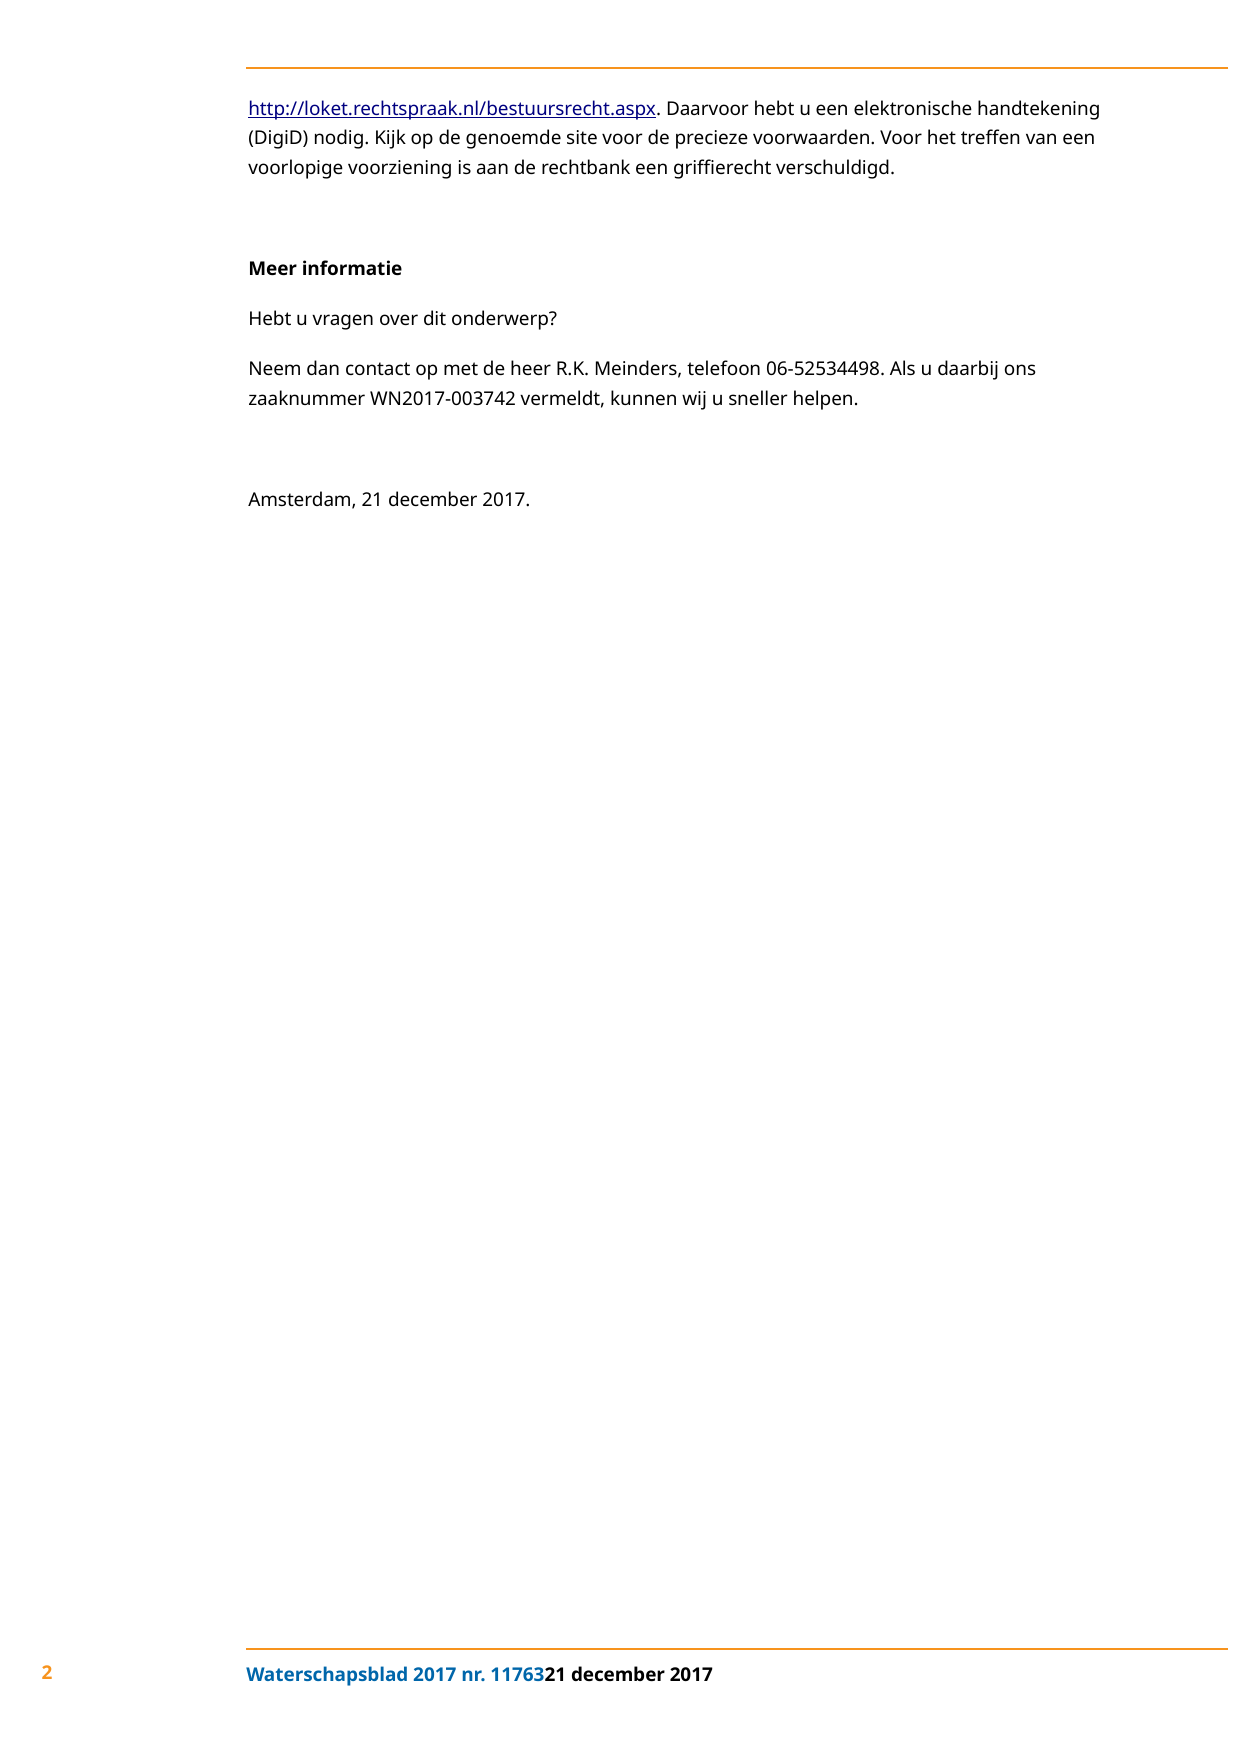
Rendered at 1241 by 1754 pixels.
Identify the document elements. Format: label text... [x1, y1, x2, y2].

text Amsterdam, 21 december 2017. [248, 486, 1152, 512]
text Hebt u vragen over dit onderwerp? [248, 305, 1152, 331]
picture [41, 47, 231, 172]
text http://loket.rechtspraak.nl/bestuursrecht.aspx. Daarvoor hebt u een elektronische handtekening (DigiD) nodig. Kijk op de genoemde site voor de precieze voorwaarden. Voor het treffen van een voorlopige voorziening is aan de rechtbank een griffierecht verschuldigd. [248, 95, 1152, 180]
text Meer informatie [248, 255, 1152, 281]
text Neem dan contact op met de heer R.K. Meinders, telefoon 06-52534498. Als u daarbij ons zaaknummer WN2017-003742 vermeldt, kunnen wij u sneller helpen. [248, 356, 1152, 411]
